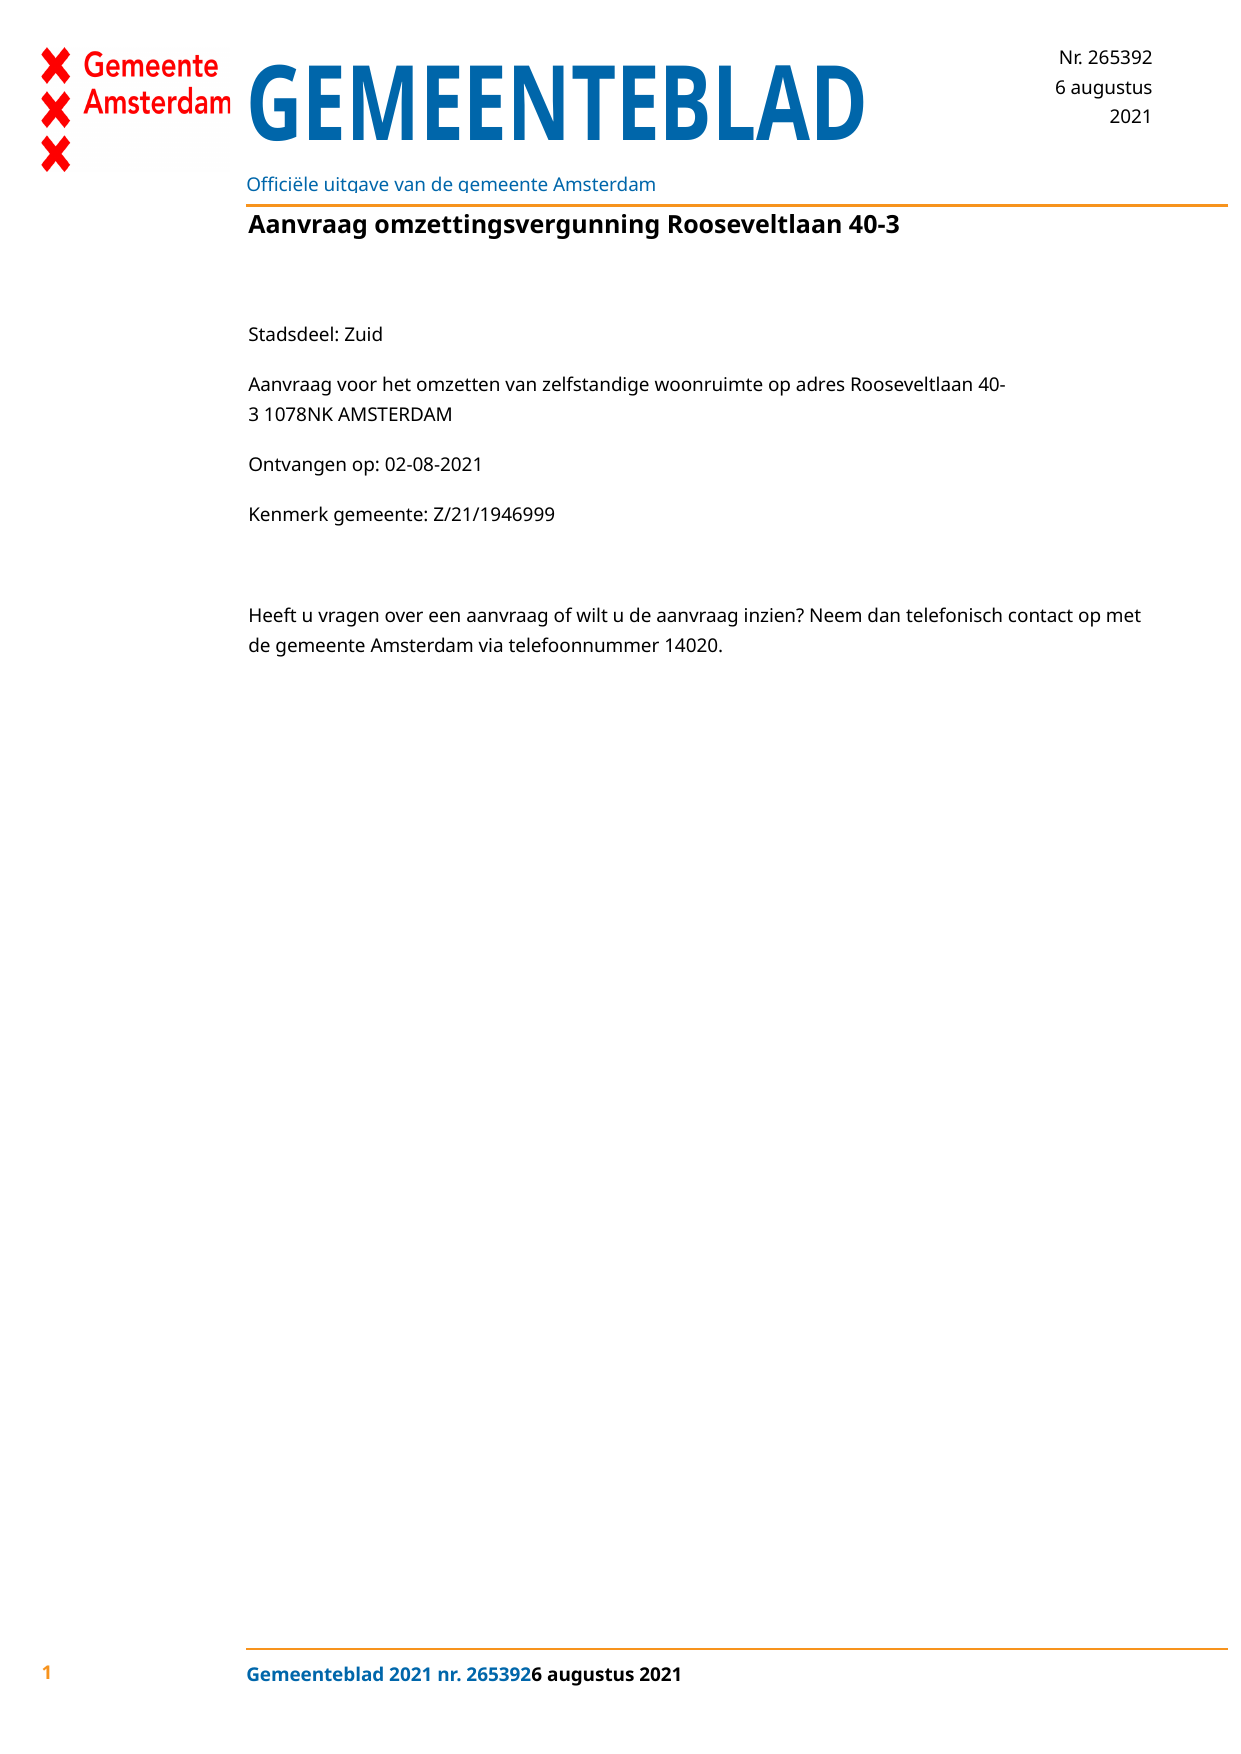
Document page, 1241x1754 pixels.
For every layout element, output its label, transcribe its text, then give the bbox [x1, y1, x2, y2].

picture [41, 47, 231, 172]
text Aanvraag voor het omzetten van zelfstandige woonruimte op adres Rooseveltlaan 40-3 1078NK AMSTERDAM [248, 371, 1152, 426]
text Heeft u vragen over een aanvraag of wilt u de aanvraag inzien? Neem dan telefonisch contact op met de gemeente Amsterdam via telefoonnummer 14020. [248, 602, 1152, 658]
text Aanvraag omzettingsvergunning Rooseveltlaan 40-3 [248, 207, 1152, 241]
text Kenmerk gemeente: Z/21/1946999 [248, 502, 1152, 527]
text Stadsdeel: Zuid [248, 321, 1152, 346]
text Ontvangen op: 02-08-2021 [248, 451, 1152, 477]
